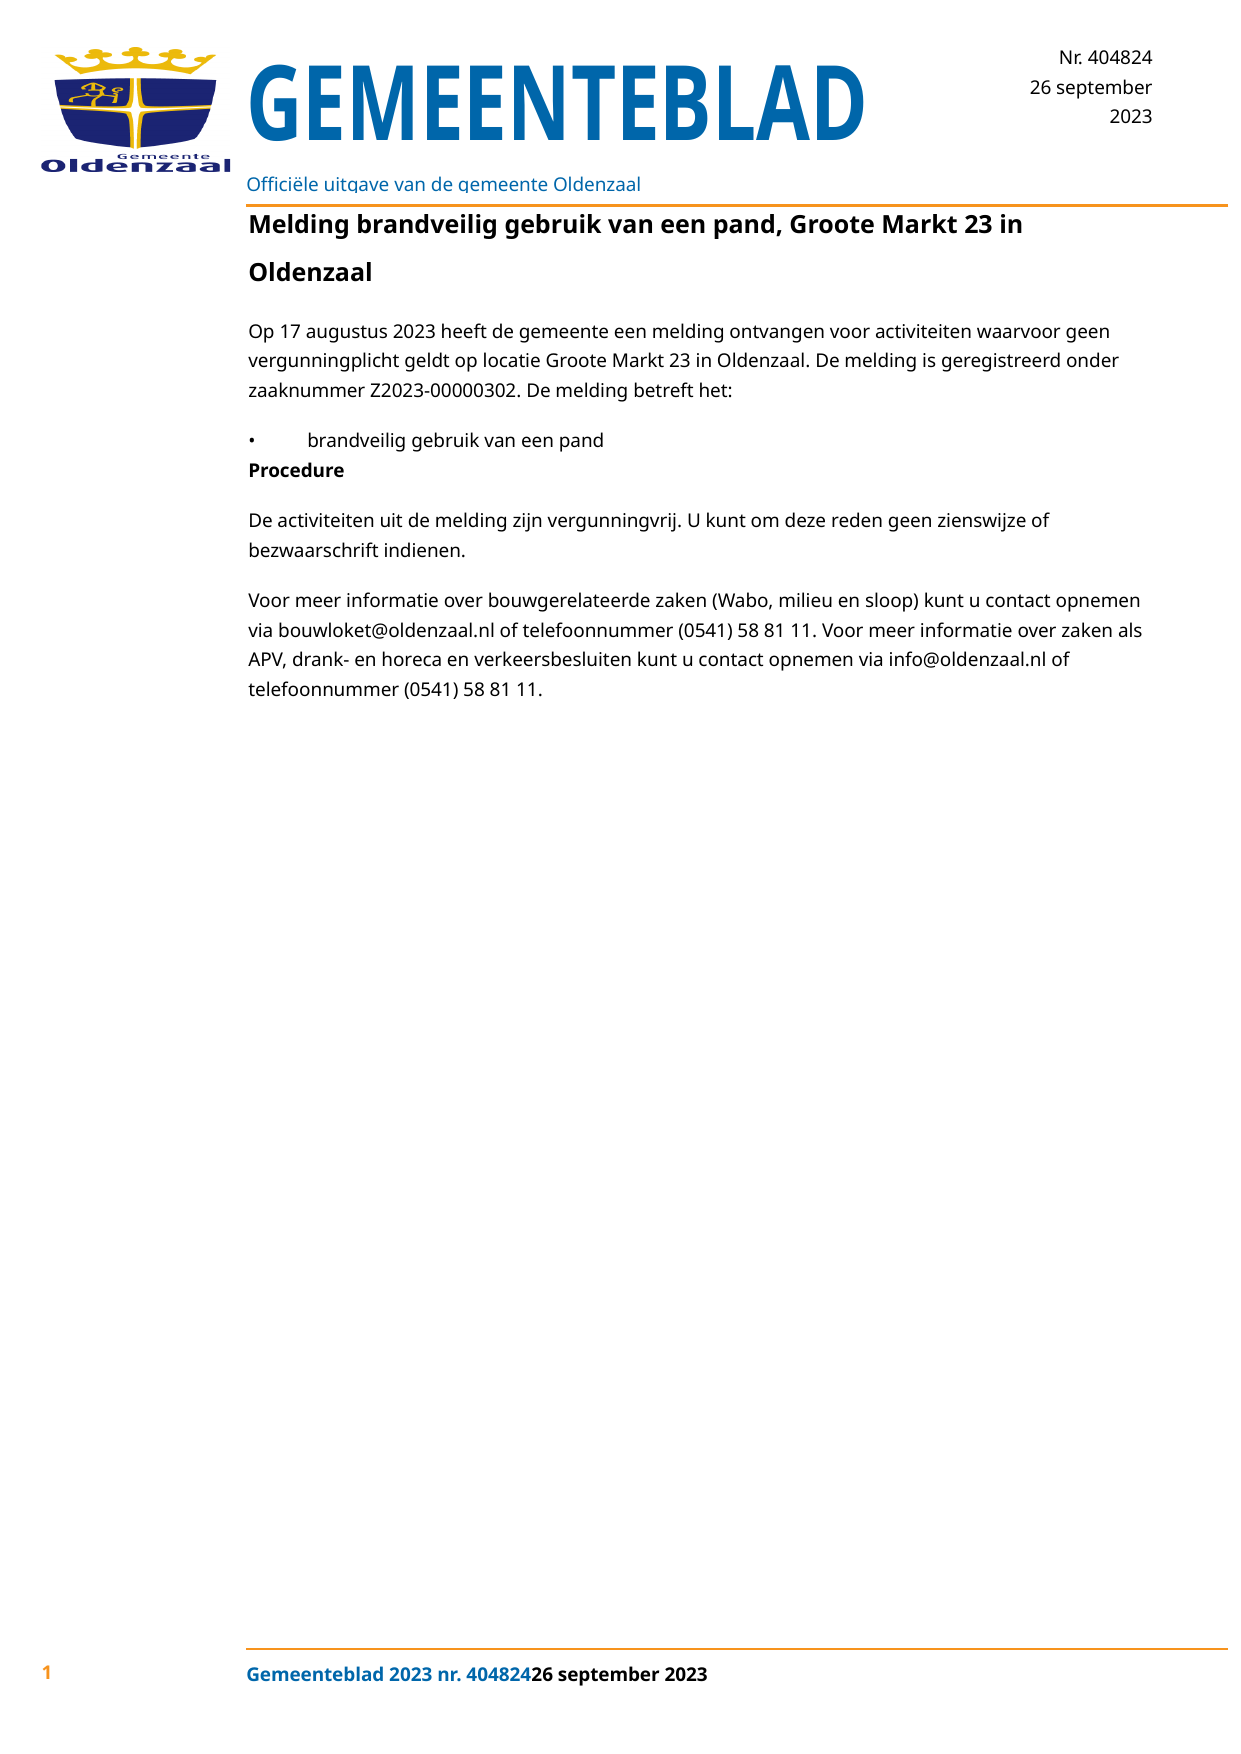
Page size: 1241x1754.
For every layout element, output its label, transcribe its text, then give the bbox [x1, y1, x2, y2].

text Melding brandveilig gebruik van een pand, Groote Markt 23 in Oldenzaal [248, 207, 1152, 288]
list brandveilig gebruik van een pand [248, 427, 1152, 453]
picture [41, 47, 231, 172]
text Procedure [248, 457, 1152, 483]
text Voor meer informatie over bouwgerelateerde zaken (Wabo, milieu en sloop) kunt u contact opnemen via bouwloket@oldenzaal.nl of telefoonnummer (0541) 58 81 11. Voor meer informatie over zaken als APV, drank- en horeca en verkeersbesluiten kunt u contact opnemen via info@oldenzaal.nl of telefoonnummer (0541) 58 81 11. [248, 587, 1152, 702]
text De activiteiten uit de melding zijn vergunningvrij. U kunt om deze reden geen zienswijze of bezwaarschrift indienen. [248, 507, 1152, 563]
text Op 17 augustus 2023 heeft de gemeente een melding ontvangen voor activiteiten waarvoor geen vergunningplicht geldt op locatie Groote Markt 23 in Oldenzaal. De melding is geregistreerd onder zaaknummer Z2023-00000302. De melding betreft het: [248, 318, 1152, 403]
